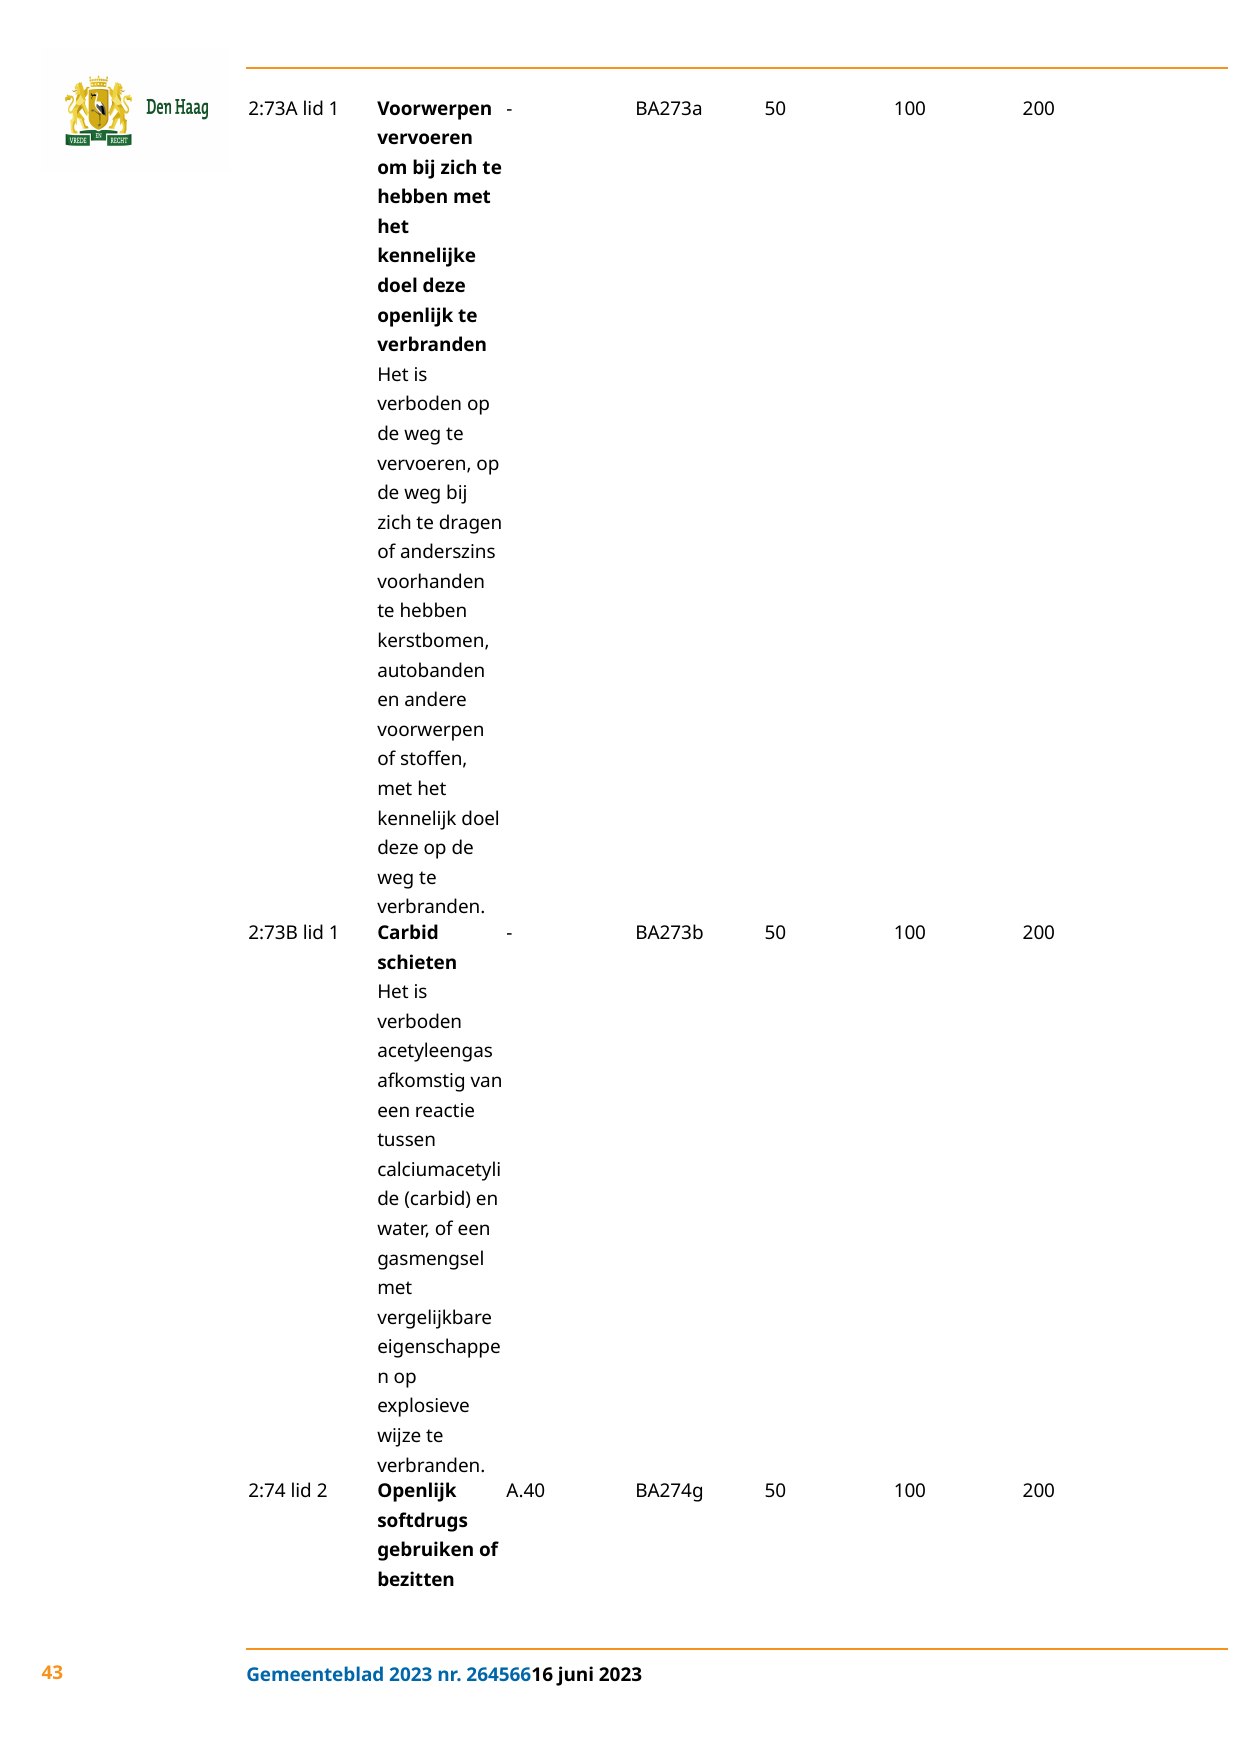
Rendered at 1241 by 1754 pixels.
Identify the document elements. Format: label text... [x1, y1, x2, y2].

table_cell - [506, 95, 635, 919]
table_cell BA273b [635, 919, 764, 1477]
table_cell Voorwerpen vervoeren om bij zich te hebben met het kennelijke doel deze openlijk te verbranden Het is verboden op de weg te vervoeren, op de weg bij zich te dragen of anderszins voorhanden te hebben kerstbomen, autobanden en andere voorwerpen of stoffen, met het kennelijk doel deze op de weg te verbranden. [377, 95, 506, 919]
table_cell 50 [764, 95, 893, 919]
table_cell 100 [894, 1478, 1022, 1592]
table_cell 200 [1023, 919, 1152, 1477]
table_cell 50 [764, 1478, 893, 1592]
table_cell 2:73B lid 1 [248, 919, 377, 1477]
table_cell 2:73A lid 1 [248, 95, 377, 919]
table_cell 100 [894, 95, 1022, 919]
picture [41, 47, 231, 172]
table_cell Carbid schieten Het is verboden acetyleengas afkomstig van een reactie tussen calciumacetylide (carbid) en water, of een gasmengsel met vergelijkbare eigenschappen op explosieve wijze te verbranden. [377, 919, 506, 1477]
table_cell 200 [1023, 95, 1152, 919]
table_cell 200 [1023, 1478, 1152, 1592]
table_cell 2:74 lid 2 [248, 1478, 377, 1592]
table_cell Openlijk softdrugs gebruiken of bezitten [377, 1478, 506, 1592]
table_cell 50 [764, 919, 893, 1477]
table_cell - [506, 919, 635, 1477]
table_cell BA273a [635, 95, 764, 919]
table_cell 100 [894, 919, 1022, 1477]
table_cell BA274g [635, 1478, 764, 1592]
table_cell A.40 [506, 1478, 635, 1592]
